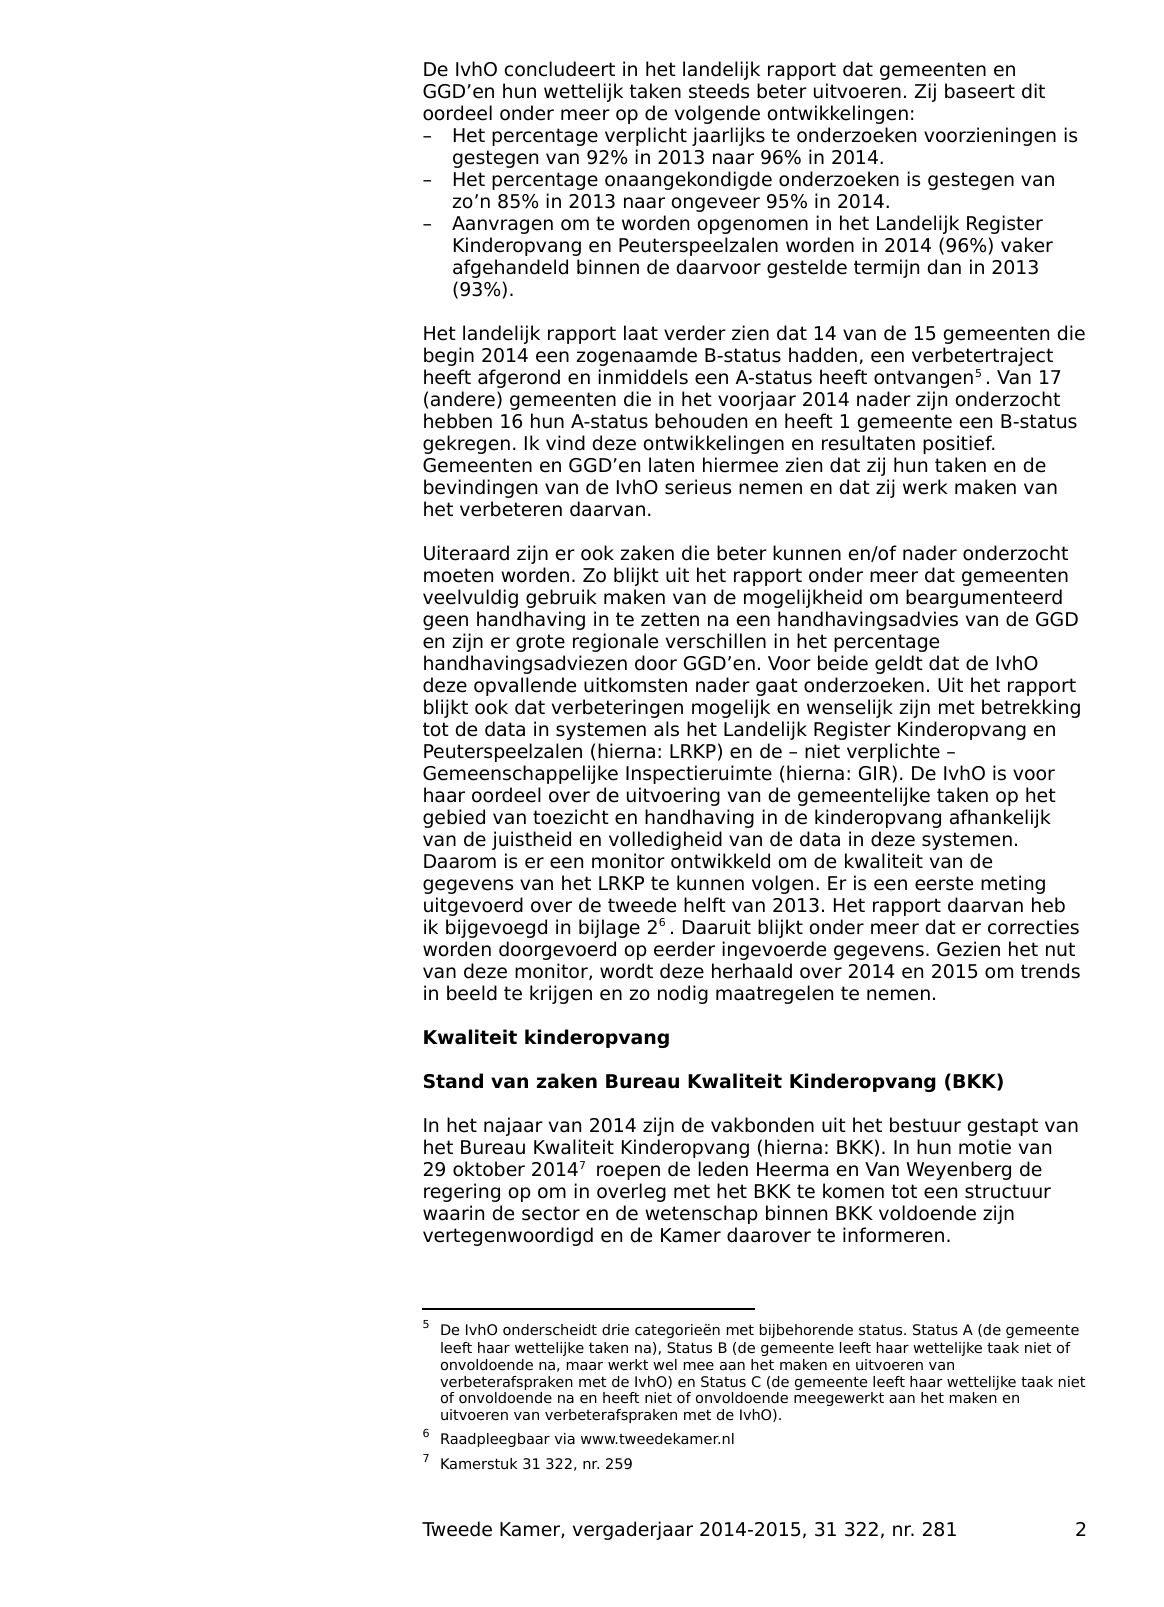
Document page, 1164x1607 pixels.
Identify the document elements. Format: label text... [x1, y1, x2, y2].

text – Het percentage verplicht jaarlijks te onderzoeken voorzieningen is gestegen van 92% in 2013 naar 96% in 2014. [422, 125, 1087, 169]
subtitle Stand van zaken Bureau Kwaliteit Kinderopvang (BKK) [422, 1071, 1087, 1093]
subtitle Kwaliteit kinderopvang [422, 1027, 1087, 1049]
text In het najaar van 2014 zijn de vakbonden uit het bestuur gestapt van het Bureau Kwaliteit Kinderopvang (hierna: BKK). In hun motie van 29 oktober 2014 roepen de leden Heerma en Van Weyenberg de regering op om in overleg met het BKK te komen tot een structuur waarin de sector en de wetenschap binnen BKK voldoende zijn vertegenwoordigd en de Kamer daarover te informeren. [422, 1115, 1087, 1247]
text Kamerstuk 31 322, nr. 259 [422, 1452, 1087, 1474]
text – Het percentage onaangekondigde onderzoeken is gestegen van zo’n 85% in 2013 naar ongeveer 95% in 2014. [422, 169, 1087, 213]
text De IvhO concludeert in het landelijk rapport dat gemeenten en GGD’en hun wettelijk taken steeds beter uitvoeren. Zij baseert dit oordeel onder meer op de volgende ontwikkelingen: [422, 59, 1087, 125]
text – Aanvragen om te worden opgenomen in het Landelijk Register Kinderopvang en Peuterspeelzalen worden in 2014 (96%) vaker afgehandeld binnen de daarvoor gestelde termijn dan in 2013 (93%). [422, 213, 1087, 301]
text Het landelijk rapport laat verder zien dat 14 van de 15 gemeenten die begin 2014 een zogenaamde B-status hadden, een verbetertraject heeft afgerond en inmiddels een A-status heeft ontvangen. Van 17 (andere) gemeenten die in het voorjaar 2014 nader zijn onderzocht hebben 16 hun A-status behouden en heeft 1 gemeente een B-status gekregen. Ik vind deze ontwikkelingen en resultaten positief. Gemeenten en GGD’en laten hiermee zien dat zij hun taken en de bevindingen van de IvhO serieus nemen en dat zij werk maken van het verbeteren daarvan. [422, 323, 1087, 521]
text Raadpleegbaar via www.tweedekamer.nl [422, 1427, 1087, 1449]
text Uiteraard zijn er ook zaken die beter kunnen en/of nader onderzocht moeten worden. Zo blijkt uit het rapport onder meer dat gemeenten veelvuldig gebruik maken van de mogelijkheid om beargumenteerd geen handhaving in te zetten na een handhavingsadvies van de GGD en zijn er grote regionale verschillen in het percentage handhavingsadviezen door GGD’en. Voor beide geldt dat de IvhO deze opvallende uitkomsten nader gaat onderzoeken. Uit het rapport blijkt ook dat verbeteringen mogelijk en wenselijk zijn met betrekking tot de data in systemen als het Landelijk Register Kinderopvang en Peuterspeelzalen (hierna: LRKP) en de – niet verplichte – Gemeenschappelijke Inspectieruimte (hierna: GIR). De IvhO is voor haar oordeel over de uitvoering van de gemeentelijke taken op het gebied van toezicht en handhaving in de kinderopvang afhankelijk van de juistheid en volledigheid van de data in deze systemen. Daarom is er een monitor ontwikkeld om de kwaliteit van de gegevens van het LRKP te kunnen volgen. Er is een eerste meting uitgevoerd over de tweede helft van 2013. Het rapport daarvan heb ik bijgevoegd in bijlage 2. Daaruit blijkt onder meer dat er correcties worden doorgevoerd op eerder ingevoerde gegevens. Gezien het nut van deze monitor, wordt deze herhaald over 2014 en 2015 om trends in beeld te krijgen en zo nodig maatregelen te nemen. [422, 543, 1087, 1004]
text De IvhO onderscheidt drie categorieën met bijbehorende status. Status A (de gemeente leeft haar wettelijke taken na), Status B (de gemeente leeft haar wettelijke taak niet of onvoldoende na, maar werkt wel mee aan het maken en uitvoeren van verbeterafspraken met de IvhO) en Status C (de gemeente leeft haar wettelijke taak niet of onvoldoende na en heeft niet of onvoldoende meegewerkt aan het maken en uitvoeren van verbeterafspraken met de IvhO). [422, 1318, 1087, 1424]
